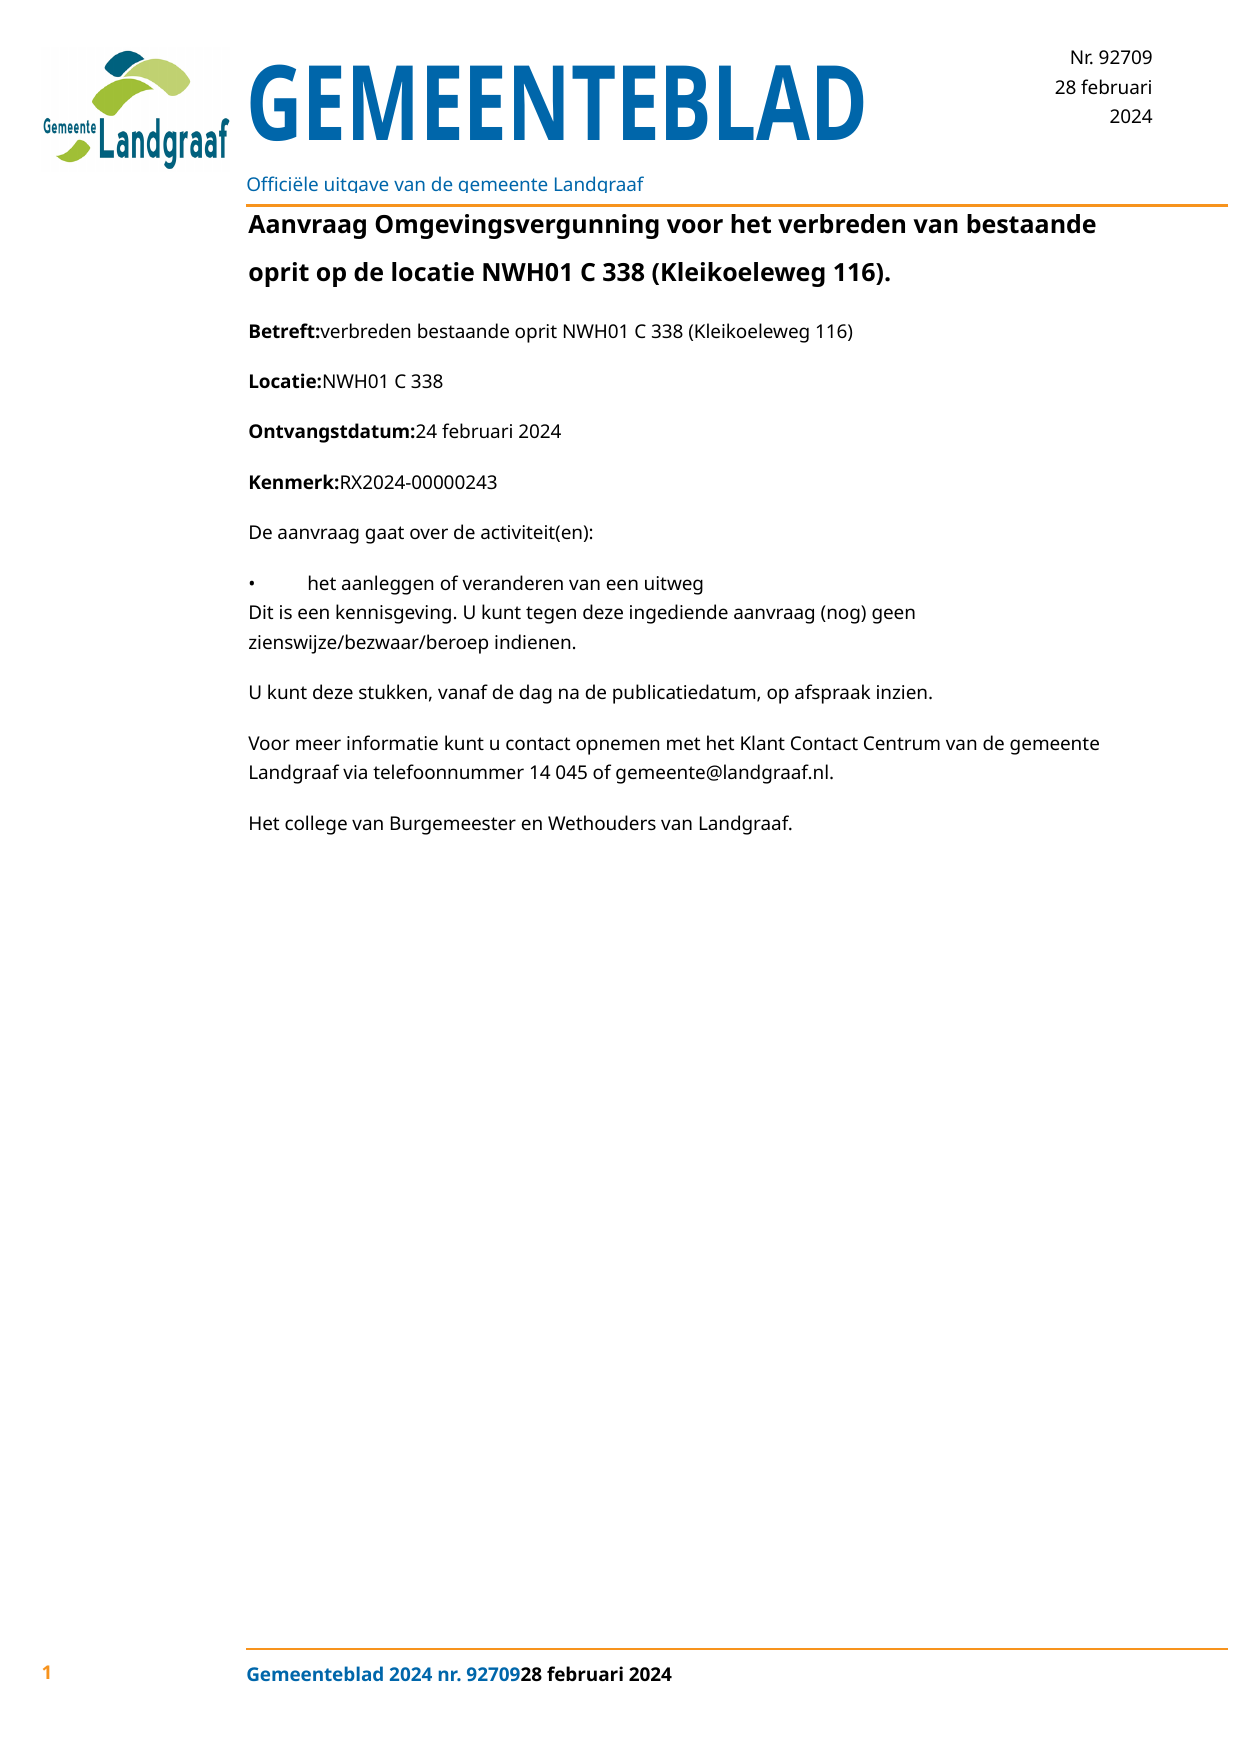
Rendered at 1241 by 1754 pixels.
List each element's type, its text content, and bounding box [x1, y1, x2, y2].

text De aanvraag gaat over de activiteit(en): [248, 519, 1152, 545]
text Locatie:NWH01 C 338 [248, 368, 1152, 394]
text Betreft:verbreden bestaande oprit NWH01 C 338 (Kleikoeleweg 116) [248, 318, 1152, 344]
text Aanvraag Omgevingsvergunning voor het verbreden van bestaande oprit op de locatie NWH01 C 338 (Kleikoeleweg 116). [248, 207, 1152, 288]
picture [41, 47, 231, 172]
text Het college van Burgemeester en Wethouders van Landgraaf. [248, 810, 1152, 836]
text U kunt deze stukken, vanaf de dag na de publicatiedatum, op afspraak inzien. [248, 679, 1152, 705]
text Kenmerk:RX2024-00000243 [248, 469, 1152, 495]
text Ontvangstdatum:24 februari 2024 [248, 419, 1152, 444]
text Voor meer informatie kunt u contact opnemen met het Klant Contact Centrum van de gemeente Landgraaf via telefoonnummer 14 045 of gemeente@landgraaf.nl. [248, 730, 1152, 785]
text Dit is een kennisgeving. U kunt tegen deze ingediende aanvraag (nog) geen zienswijze/bezwaar/beroep indienen. [248, 599, 1152, 655]
list het aanleggen of veranderen van een uitweg [248, 570, 1152, 596]
